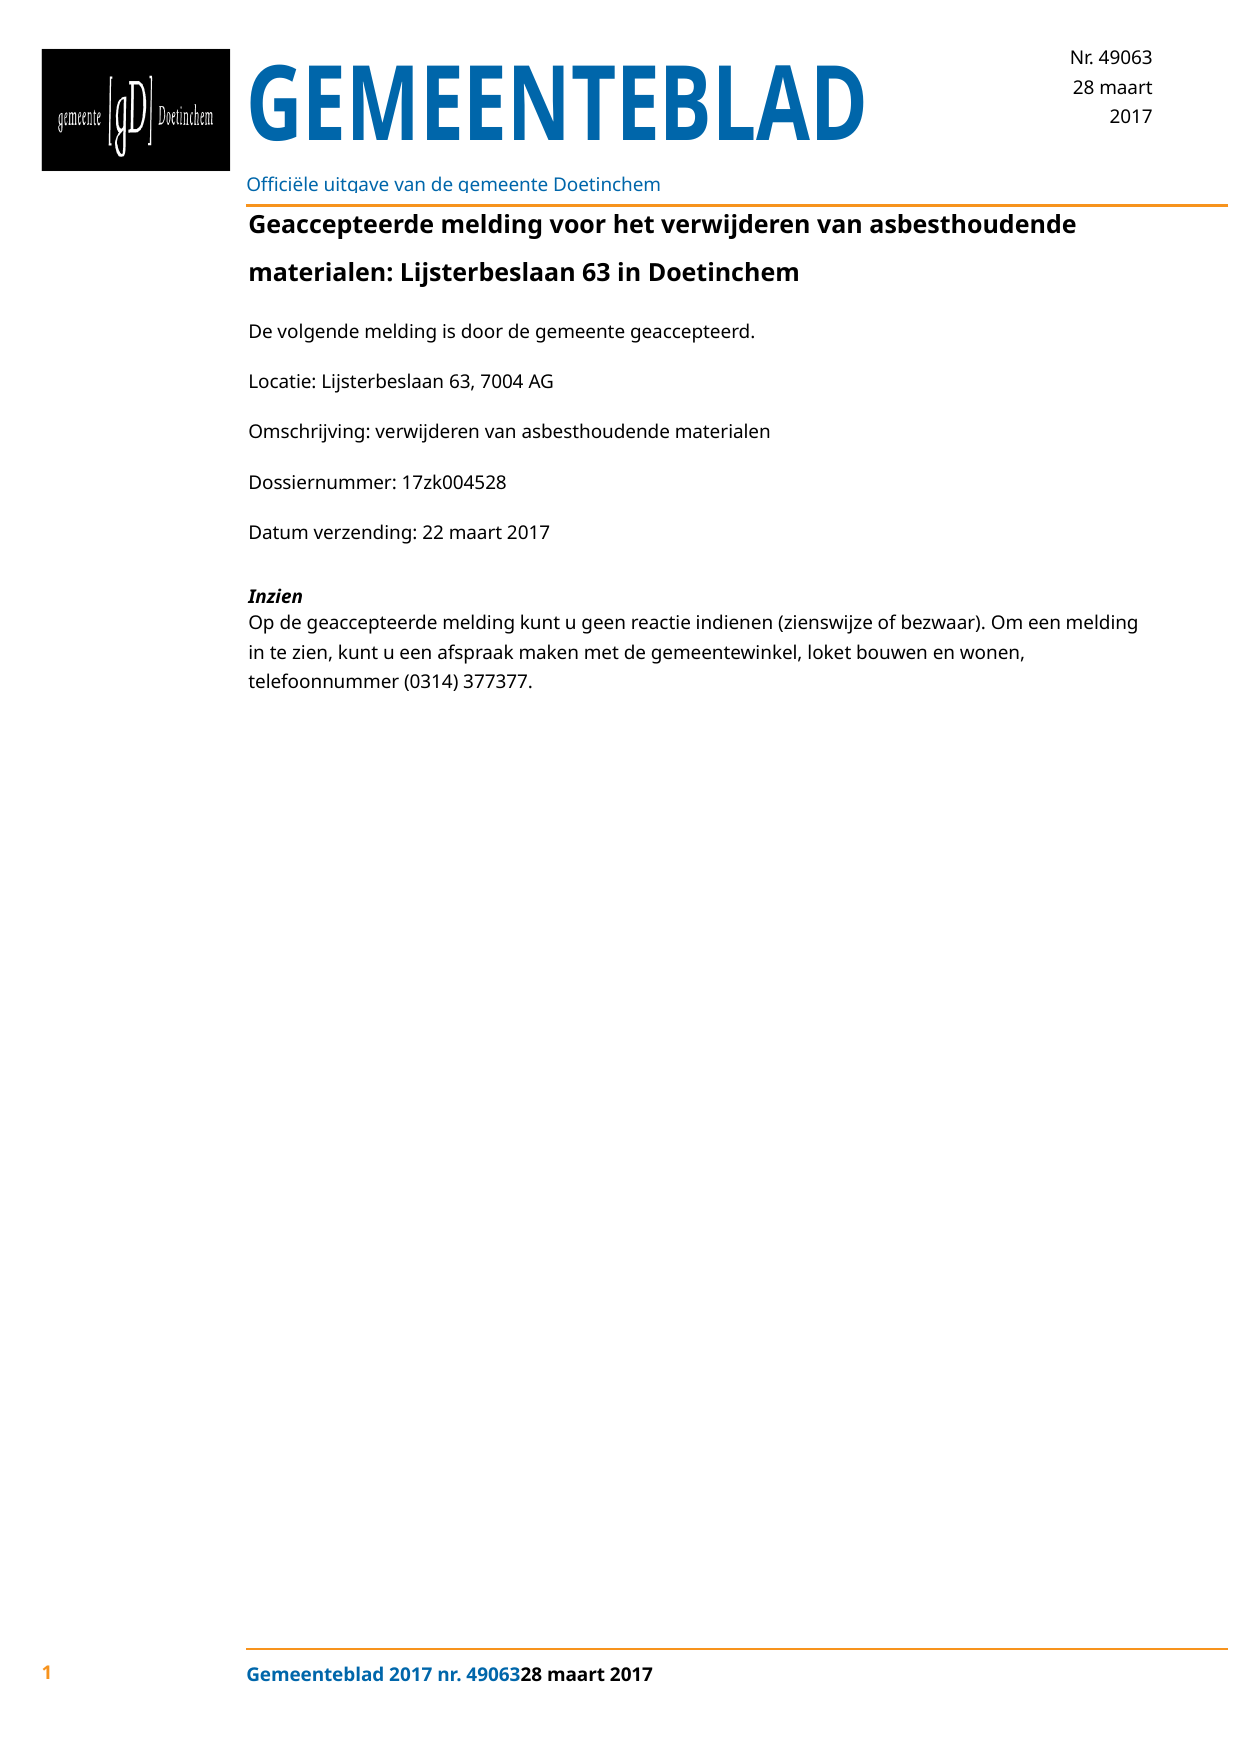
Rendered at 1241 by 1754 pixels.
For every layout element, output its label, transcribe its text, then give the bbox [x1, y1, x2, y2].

text Locatie: Lijsterbeslaan 63, 7004 AG [248, 368, 1152, 394]
text Geaccepteerde melding voor het verwijderen van asbesthoudende materialen: Lijsterbeslaan 63 in Doetinchem [248, 207, 1152, 288]
text Op de geaccepteerde melding kunt u geen reactie indienen (zienswijze of bezwaar). Om een melding in te zien, kunt u een afspraak maken met de gemeentewinkel, loket bouwen en wonen, telefoonnummer (0314) 377377. [248, 609, 1152, 694]
text Inzien [248, 583, 1152, 609]
text Datum verzending: 22 maart 2017 [248, 519, 1152, 545]
text Dossiernummer: 17zk004528 [248, 469, 1152, 495]
text Omschrijving: verwijderen van asbesthoudende materialen [248, 419, 1152, 444]
picture [41, 47, 231, 172]
text De volgende melding is door de gemeente geaccepteerd. [248, 318, 1152, 344]
